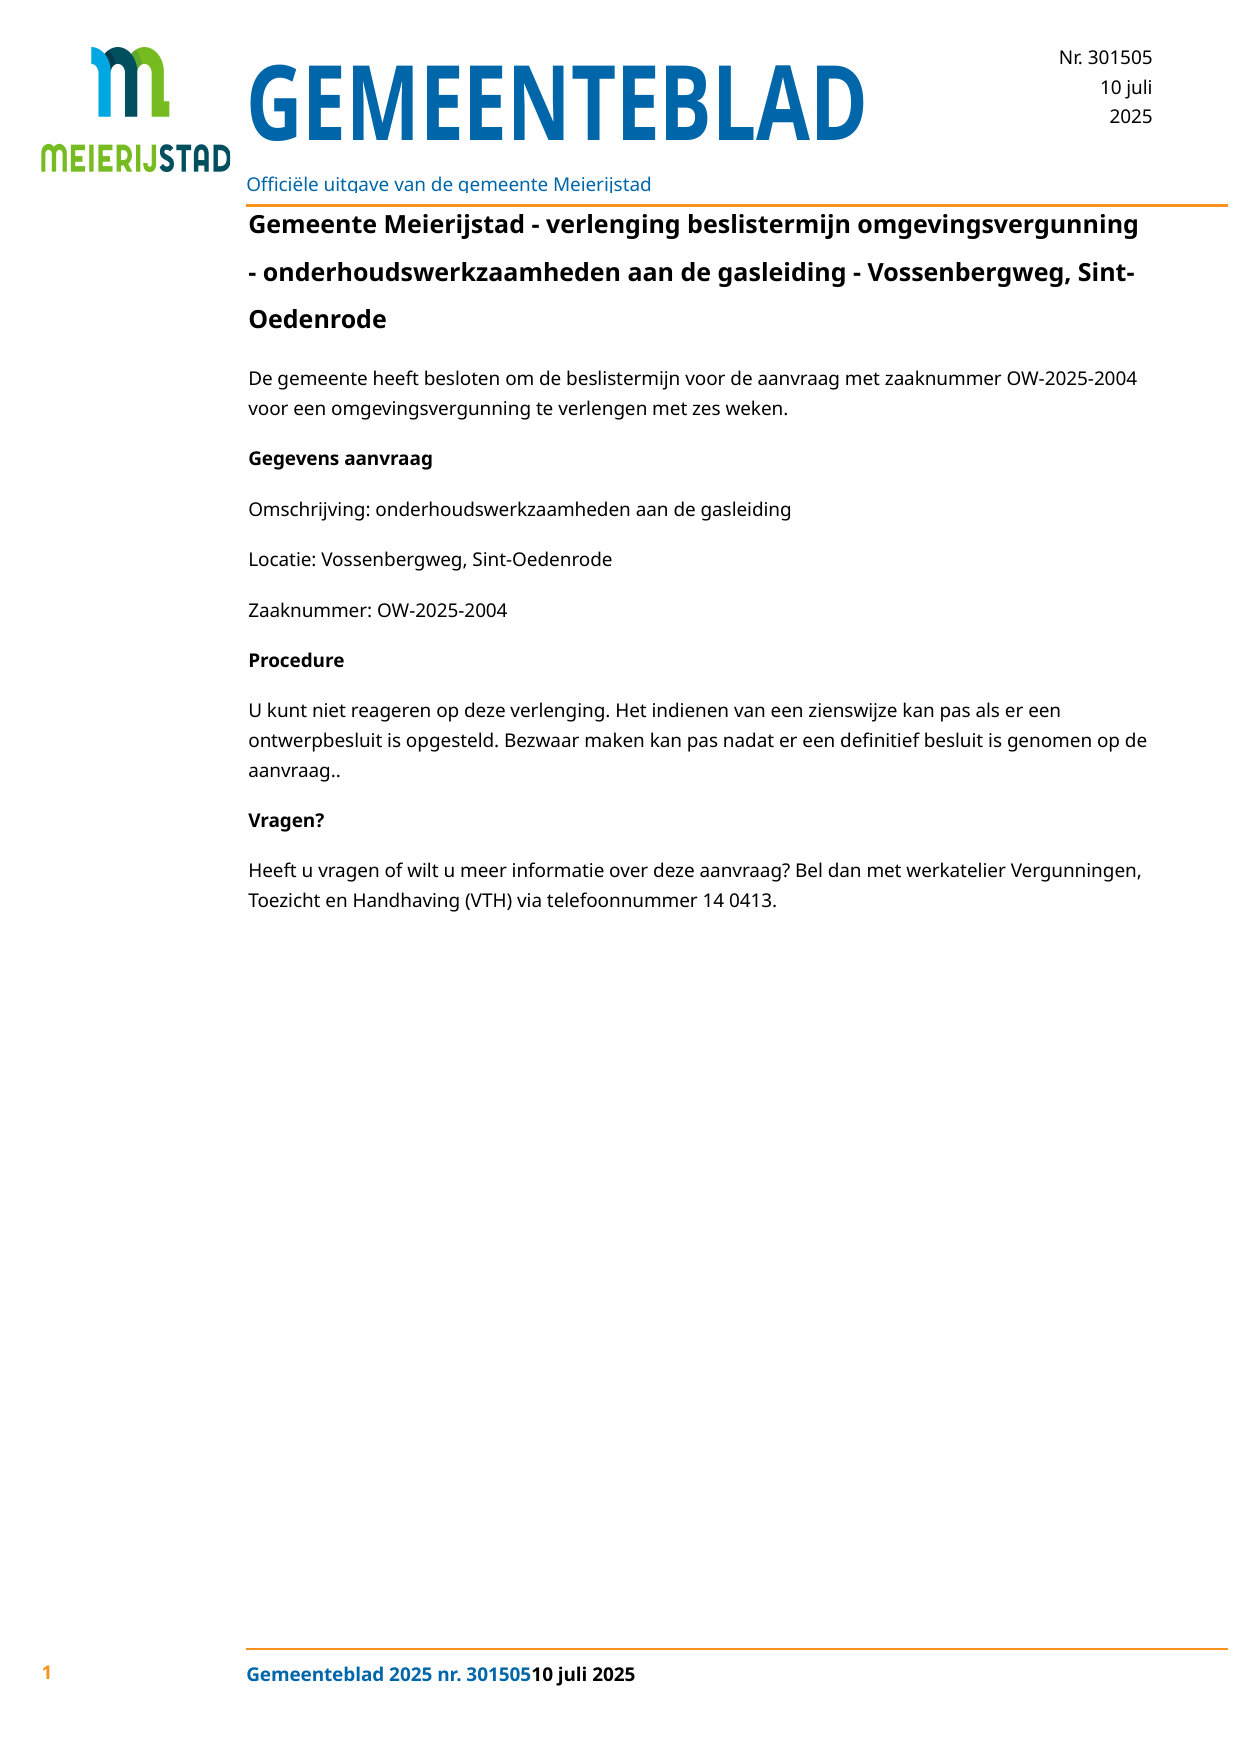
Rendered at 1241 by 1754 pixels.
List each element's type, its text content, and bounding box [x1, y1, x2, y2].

text Locatie: Vossenbergweg, Sint-Oedenrode [248, 546, 1152, 572]
text U kunt niet reageren op deze verlenging. Het indienen van een zienswijze kan pas als er een ontwerpbesluit is opgesteld. Bezwaar maken kan pas nadat er een definitief besluit is genomen op de aanvraag.. [248, 698, 1152, 782]
picture [41, 47, 231, 172]
text Omschrijving: onderhoudswerkzaamheden aan de gasleiding [248, 496, 1152, 522]
text Zaaknummer: OW-2025-2004 [248, 597, 1152, 622]
text Procedure [248, 647, 1152, 673]
text Gegevens aanvraag [248, 446, 1152, 471]
text Heeft u vragen of wilt u meer informatie over deze aanvraag? Bel dan met werkatelier Vergunningen, Toezicht en Handhaving (VTH) via telefoonnummer 14 0413. [248, 858, 1152, 913]
text Gemeente Meierijstad - verlenging beslistermijn omgevingsvergunning - onderhoudswerkzaamheden aan de gasleiding - Vossenbergweg, Sint-Oedenrode [248, 207, 1152, 336]
text Vragen? [248, 807, 1152, 833]
text De gemeente heeft besloten om de beslistermijn voor de aanvraag met zaaknummer OW-2025-2004 voor een omgevingsvergunning te verlengen met zes weken. [248, 366, 1152, 421]
